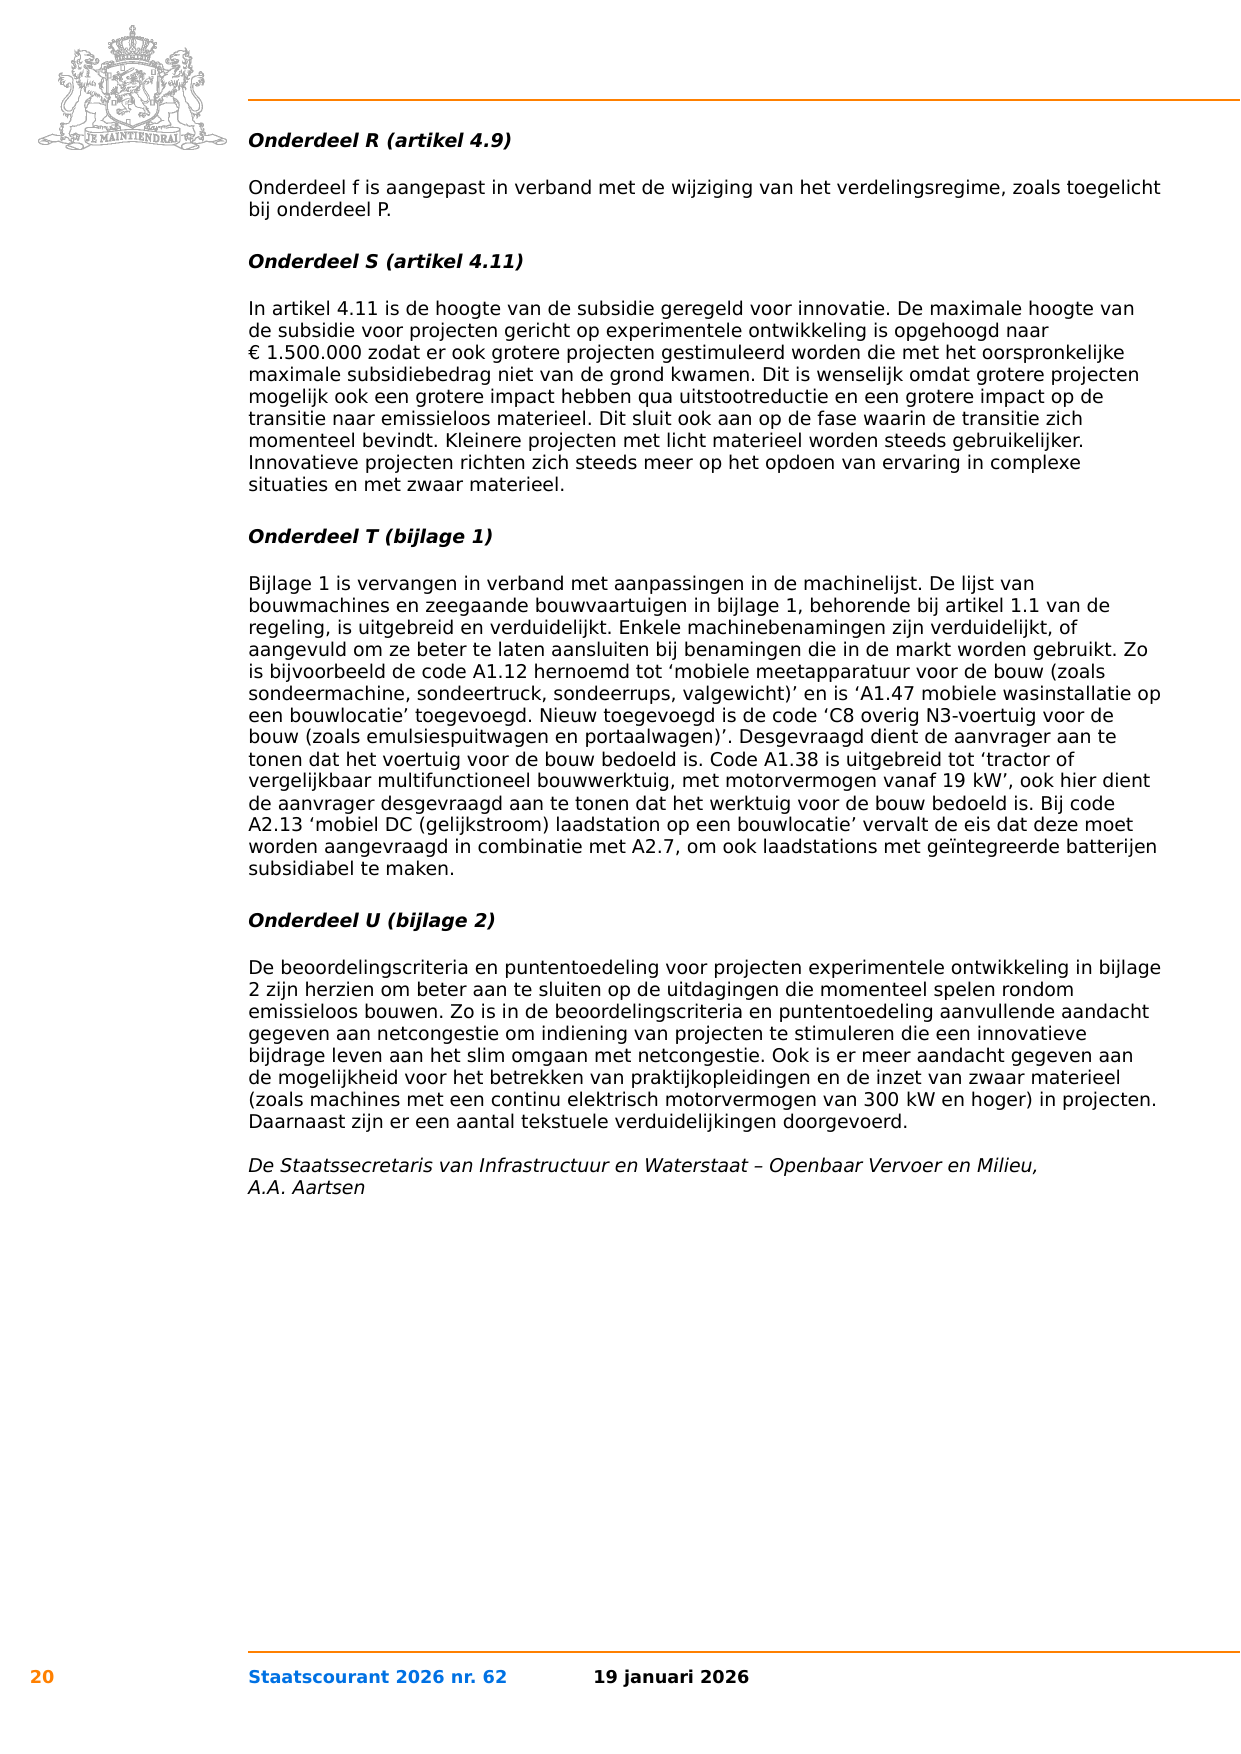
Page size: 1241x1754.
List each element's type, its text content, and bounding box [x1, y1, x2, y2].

subtitle Onderdeel T (bijlage 1) [248, 526, 1163, 548]
subtitle Onderdeel U (bijlage 2) [248, 910, 1163, 932]
picture [38, 25, 227, 150]
subtitle Onderdeel S (artikel 4.11) [248, 251, 1163, 273]
text Bijlage 1 is vervangen in verband met aanpassingen in de machinelijst. De lijst van bouwmachines en zeegaande bouwvaartuigen in bijlage 1, behorende bij artikel 1.1 van de regeling, is uitgebreid en verduidelijkt. Enkele machinebenamingen zijn verduidelijkt, of aangevuld om ze beter te laten aansluiten bij benamingen die in de markt worden gebruikt. Zo is bijvoorbeeld de code A1.12 hernoemd tot ‘mobiele meetapparatuur voor de bouw (zoals sondeermachine, sondeertruck, sondeerrups, valgewicht)’ en is ‘A1.47 mobiele wasinstallatie op een bouwlocatie’ toegevoegd. Nieuw toegevoegd is de code ‘C8 overig N3-voertuig voor de bouw (zoals emulsiespuitwagen en portaalwagen)’. Desgevraagd dient de aanvrager aan te tonen dat het voertuig voor de bouw bedoeld is. Code A1.38 is uitgebreid tot ‘tractor of vergelijkbaar multifunctioneel bouwwerktuig, met motorvermogen vanaf 19 kW’, ook hier dient de aanvrager desgevraagd aan te tonen dat het werktuig voor de bouw bedoeld is. Bij code A2.13 ‘mobiel DC (gelijkstroom) laadstation op een bouwlocatie’ vervalt de eis dat deze moet worden aangevraagd in combinatie met A2.7, om ook laadstations met geïntegreerde batterijen subsidiabel te maken. [248, 573, 1163, 880]
text In artikel 4.11 is de hoogte van de subsidie geregeld voor innovatie. De maximale hoogte van de subsidie voor projecten gericht op experimentele ontwikkeling is opgehoogd naar € 1.500.000 zodat er ook grotere projecten gestimuleerd worden die met het oorspronkelijke maximale subsidiebedrag niet van de grond kwamen. Dit is wenselijk omdat grotere projecten mogelijk ook een grotere impact hebben qua uitstootreductie en een grotere impact op de transitie naar emissieloos materieel. Dit sluit ook aan op de fase waarin de transitie zich momenteel bevindt. Kleinere projecten met licht materieel worden steeds gebruikelijker. Innovatieve projecten richten zich steeds meer op het opdoen van ervaring in complexe situaties en met zwaar materieel. [248, 298, 1163, 496]
text Onderdeel f is aangepast in verband met de wijziging van het verdelingsregime, zoals toegelicht bij onderdeel P. [248, 177, 1163, 221]
text De Staatssecretaris van Infrastructuur en Waterstaat – Openbaar Vervoer en Milieu, A.A. Aartsen [248, 1155, 1163, 1199]
subtitle Onderdeel R (artikel 4.9) [248, 130, 1163, 152]
text De beoordelingscriteria en puntentoedeling voor projecten experimentele ontwikkeling in bijlage 2 zijn herzien om beter aan te sluiten op de uitdagingen die momenteel spelen rondom emissieloos bouwen. Zo is in de beoordelingscriteria en puntentoedeling aanvullende aandacht gegeven aan netcongestie om indiening van projecten te stimuleren die een innovatieve bijdrage leven aan het slim omgaan met netcongestie. Ook is er meer aandacht gegeven aan de mogelijkheid voor het betrekken van praktijkopleidingen en de inzet van zwaar materieel (zoals machines met een continu elektrisch motorvermogen van 300 kW en hoger) in projecten. Daarnaast zijn er een aantal tekstuele verduidelijkingen doorgevoerd. [248, 957, 1163, 1133]
